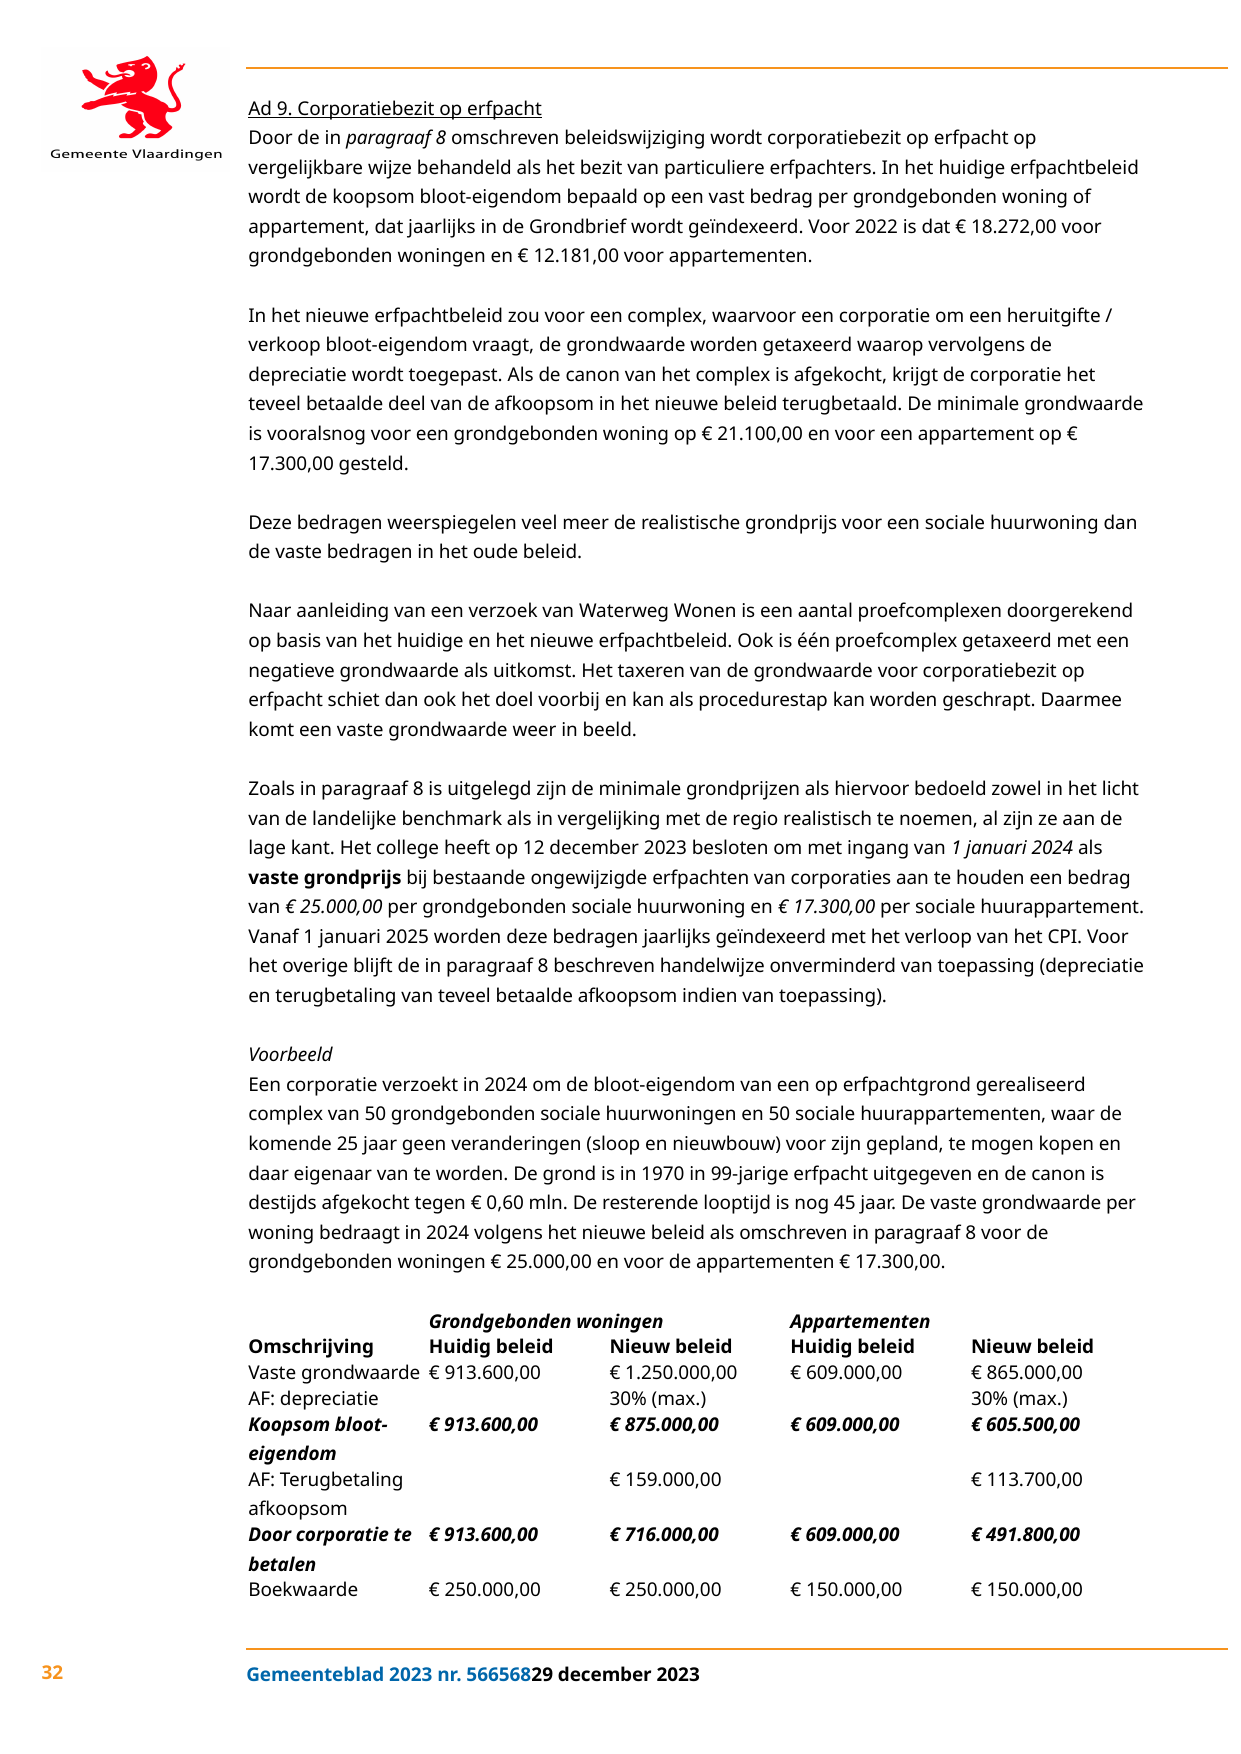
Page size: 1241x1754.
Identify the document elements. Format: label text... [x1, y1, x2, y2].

text Voorbeeld [248, 1041, 1152, 1067]
table_cell [429, 1385, 609, 1411]
table_cell 30% (max.) [971, 1385, 1152, 1411]
table_cell Boekwaarde [248, 1577, 429, 1602]
table_cell € 609.000,00 [790, 1359, 971, 1385]
table_cell Huidig beleid [429, 1334, 609, 1359]
table_cell Huidig beleid [790, 1334, 971, 1359]
table_cell 30% (max.) [609, 1385, 790, 1411]
text In het nieuwe erfpachtbeleid zou voor een complex, waarvoor een corporatie om een heruitgifte / verkoop bloot-eigendom vraagt, de grondwaarde worden getaxeerd waarop vervolgens de depreciatie wordt toegepast. Als de canon van het complex is afgekocht, krijgt de corporatie het teveel betaalde deel van de afkoopsom in het nieuwe beleid terugbetaald. De minimale grondwaarde is vooralsnog voor een grondgebonden woning op € 21.100,00 en voor een appartement op € 17.300,00 gesteld. [248, 302, 1152, 476]
table_cell € 1.250.000,00 [609, 1359, 790, 1385]
table_cell € 913.600,00 [429, 1411, 609, 1466]
table_cell € 605.500,00 [971, 1411, 1152, 1466]
picture [41, 47, 231, 172]
table_cell € 159.000,00 [609, 1466, 790, 1521]
table_cell € 250.000,00 [429, 1577, 609, 1602]
table_cell [790, 1385, 971, 1411]
table_cell € 875.000,00 [609, 1411, 790, 1466]
table_cell Nieuw beleid [971, 1334, 1152, 1359]
table_header Grondgebonden woningen [429, 1308, 790, 1333]
text Een corporatie verzoekt in 2024 om de bloot-eigendom van een op erfpachtgrond gerealiseerd complex van 50 grondgebonden sociale huurwoningen en 50 sociale huurappartementen, waar de komende 25 jaar geen veranderingen (sloop en nieuwbouw) voor zijn gepland, te mogen kopen en daar eigenaar van te worden. De grond is in 1970 in 99-jarige erfpacht uitgegeven en de canon is destijds afgekocht tegen € 0,60 mln. De resterende looptijd is nog 45 jaar. De vaste grondwaarde per woning bedraagt in 2024 volgens het nieuwe beleid als omschreven in paragraaf 8 voor de grondgebonden woningen € 25.000,00 en voor de appartementen € 17.300,00. [248, 1071, 1152, 1274]
table_cell € 250.000,00 [609, 1577, 790, 1602]
text Zoals in paragraaf 8 is uitgelegd zijn de minimale grondprijzen als hiervoor bedoeld zowel in het licht van de landelijke benchmark als in vergelijking met de regio realistisch te noemen, al zijn ze aan de lage kant. Het college heeft op 12 december 2023 besloten om met ingang van 1 januari 2024 als vaste grondprijs bij bestaande ongewijzigde erfpachten van corporaties aan te houden een bedrag van € 25.000,00 per grondgebonden sociale huurwoning en € 17.300,00 per sociale huurappartement. Vanaf 1 januari 2025 worden deze bedragen jaarlijks geïndexeerd met het verloop van het CPI. Voor het overige blijft de in paragraaf 8 beschreven handelwijze onverminderd van toepassing (depreciatie en terugbetaling van teveel betaalde afkoopsom indien van toepassing). [248, 775, 1152, 1008]
table_cell AF: depreciatie [248, 1385, 429, 1411]
text Ad 9. Corporatiebezit op erfpacht [248, 95, 1152, 121]
table_cell € 913.600,00 [429, 1359, 609, 1385]
table_cell € 491.800,00 [971, 1521, 1152, 1577]
table_cell € 913.600,00 [429, 1521, 609, 1577]
text Door de in paragraaf 8 omschreven beleidswijziging wordt corporatiebezit op erfpacht op vergelijkbare wijze behandeld als het bezit van particuliere erfpachters. In het huidige erfpachtbeleid wordt de koopsom bloot-eigendom bepaald op een vast bedrag per grondgebonden woning of appartement, dat jaarlijks in de Grondbrief wordt geïndexeerd. Voor 2022 is dat € 18.272,00 voor grondgebonden woningen en € 12.181,00 voor appartementen. [248, 124, 1152, 268]
table_cell € 609.000,00 [790, 1411, 971, 1466]
table_cell Door corporatie te betalen [248, 1521, 429, 1577]
table_cell Nieuw beleid [609, 1334, 790, 1359]
table_cell € 609.000,00 [790, 1521, 971, 1577]
table_cell Vaste grondwaarde [248, 1359, 429, 1385]
table_cell [790, 1466, 971, 1521]
table_header Appartementen [790, 1308, 1152, 1333]
table_cell AF: Terugbetaling afkoopsom [248, 1466, 429, 1521]
table_cell [429, 1466, 609, 1521]
table_cell € 865.000,00 [971, 1359, 1152, 1385]
text Deze bedragen weerspiegelen veel meer de realistische grondprijs voor een sociale huurwoning dan de vaste bedragen in het oude beleid. [248, 509, 1152, 564]
table_cell € 150.000,00 [971, 1577, 1152, 1602]
text Naar aanleiding van een verzoek van Waterweg Wonen is een aantal proefcomplexen doorgerekend op basis van het huidige en het nieuwe erfpachtbeleid. Ook is één proefcomplex getaxeerd met een negatieve grondwaarde als uitkomst. Het taxeren van de grondwaarde voor corporatiebezit op erfpacht schiet dan ook het doel voorbij en kan als procedurestap kan worden geschrapt. Daarmee komt een vaste grondwaarde weer in beeld. [248, 598, 1152, 742]
table_cell Omschrijving [248, 1334, 429, 1359]
table_cell Koopsom bloot-eigendom [248, 1411, 429, 1466]
table_header [248, 1308, 429, 1333]
table_cell € 150.000,00 [790, 1577, 971, 1602]
table_cell € 113.700,00 [971, 1466, 1152, 1521]
table_cell € 716.000,00 [609, 1521, 790, 1577]
